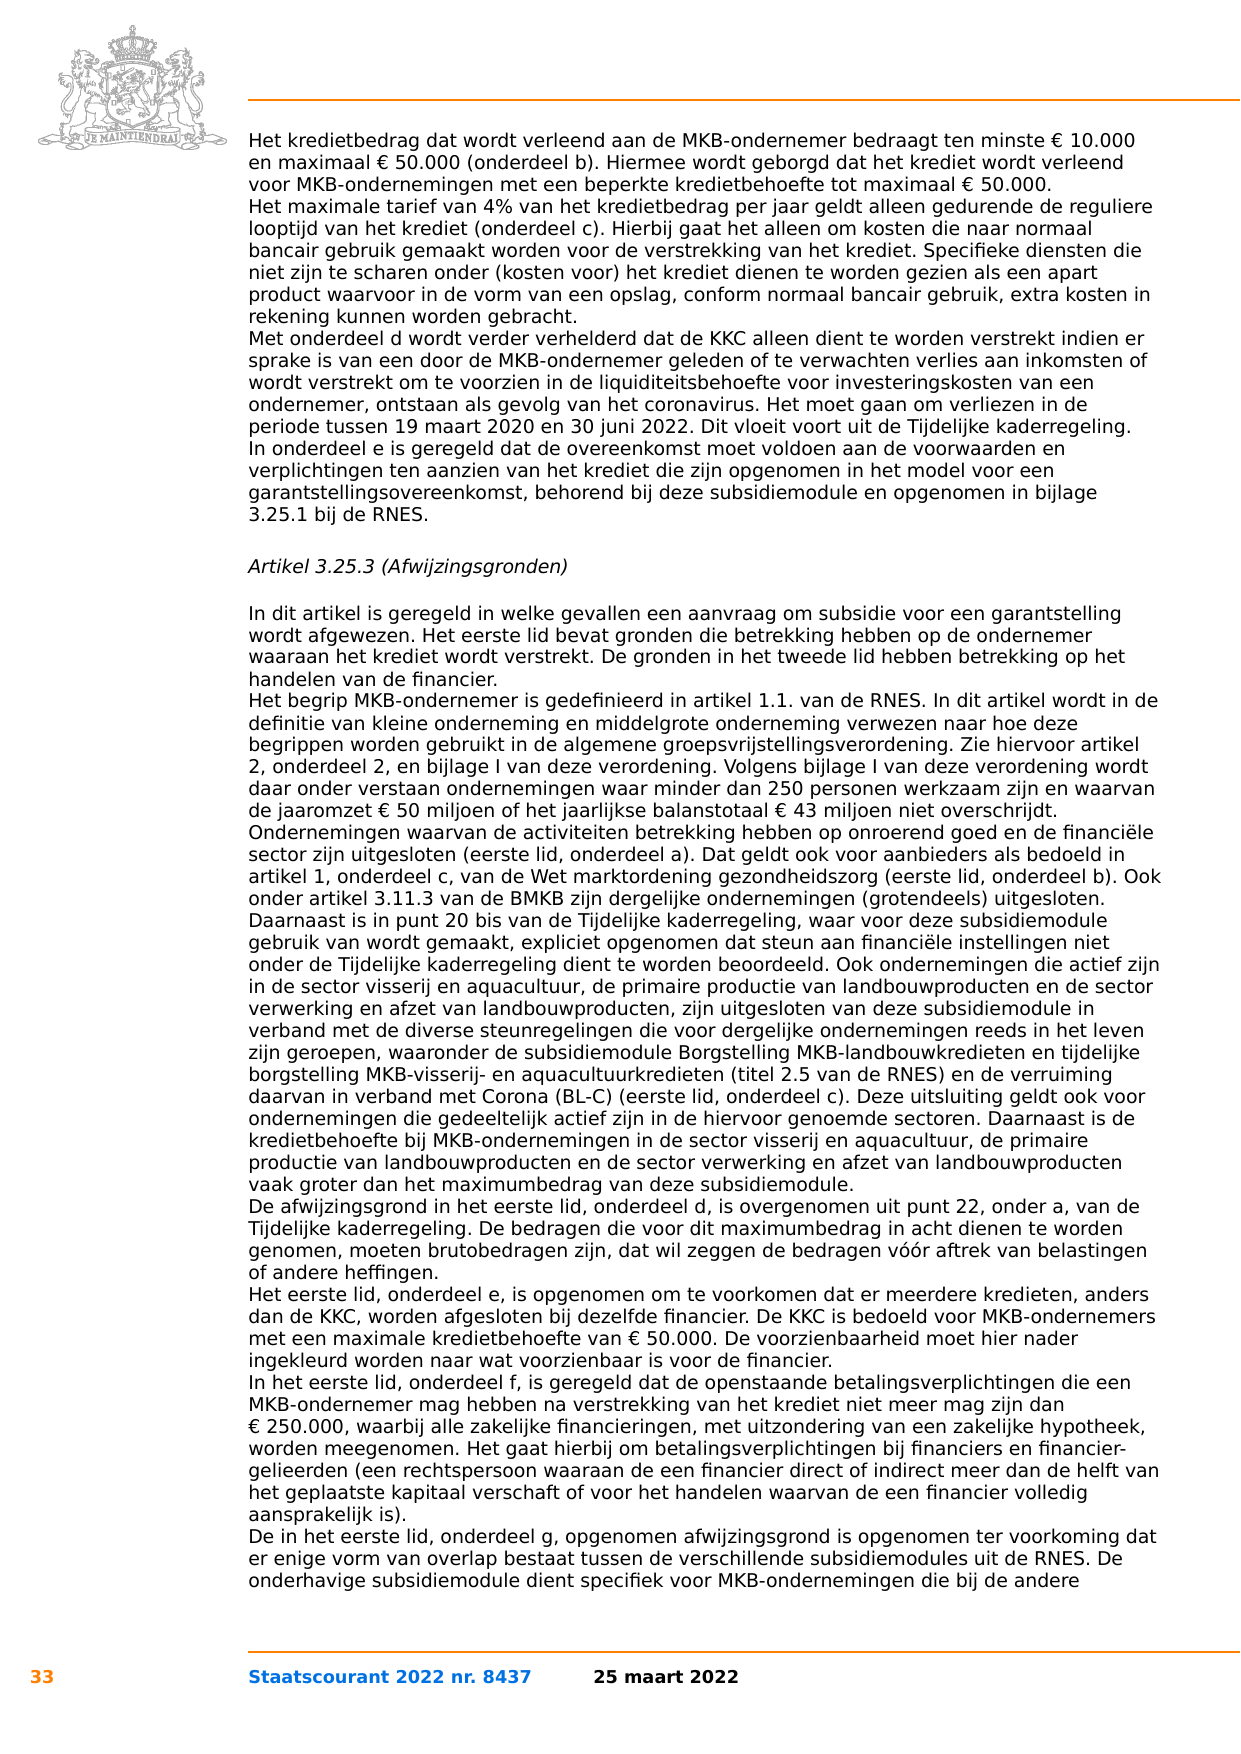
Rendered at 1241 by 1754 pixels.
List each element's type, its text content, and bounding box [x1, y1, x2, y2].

text Het maximale tarief van 4% van het kredietbedrag per jaar geldt alleen gedurende de reguliere looptijd van het krediet (onderdeel c). Hierbij gaat het alleen om kosten die naar normaal bancair gebruik gemaakt worden voor de verstrekking van het krediet. Specifieke diensten die niet zijn te scharen onder (kosten voor) het krediet dienen te worden gezien als een apart product waarvoor in de vorm van een opslag, conform normaal bancair gebruik, extra kosten in rekening kunnen worden gebracht. [248, 196, 1163, 328]
subtitle Artikel 3.25.3 (Afwijzingsgronden) [248, 556, 1163, 577]
text Het begrip MKB-ondernemer is gedefinieerd in artikel 1.1. van de RNES. In dit artikel wordt in de definitie van kleine onderneming en middelgrote onderneming verwezen naar hoe deze begrippen worden gebruikt in de algemene groepsvrijstellingsverordening. Zie hiervoor artikel 2, onderdeel 2, en bijlage I van deze verordening. Volgens bijlage I van deze verordening wordt daar onder verstaan ondernemingen waar minder dan 250 personen werkzaam zijn en waarvan de jaaromzet € 50 miljoen of het jaarlijkse balanstotaal € 43 miljoen niet overschrijdt. [248, 690, 1163, 822]
text In het eerste lid, onderdeel f, is geregeld dat de openstaande betalingsverplichtingen die een MKB-ondernemer mag hebben na verstrekking van het krediet niet meer mag zijn dan € 250.000, waarbij alle zakelijke financieringen, met uitzondering van een zakelijke hypotheek, worden meegenomen. Het gaat hierbij om betalingsverplichtingen bij financiers en financier-gelieerden (een rechtspersoon waaraan de een financier direct of indirect meer dan de helft van het geplaatste kapitaal verschaft of voor het handelen waarvan de een financier volledig aansprakelijk is). [248, 1372, 1163, 1526]
picture [38, 25, 227, 150]
text De afwijzingsgrond in het eerste lid, onderdeel d, is overgenomen uit punt 22, onder a, van de Tijdelijke kaderregeling. De bedragen die voor dit maximumbedrag in acht dienen te worden genomen, moeten brutobedragen zijn, dat wil zeggen de bedragen vóór aftrek van belastingen of andere heffingen. [248, 1196, 1163, 1284]
text Het eerste lid, onderdeel e, is opgenomen om te voorkomen dat er meerdere kredieten, anders dan de KKC, worden afgesloten bij dezelfde financier. De KKC is bedoeld voor MKB-ondernemers met een maximale kredietbehoefte van € 50.000. De voorzienbaarheid moet hier nader ingekleurd worden naar wat voorzienbaar is voor de financier. [248, 1284, 1163, 1372]
text In onderdeel e is geregeld dat de overeenkomst moet voldoen aan de voorwaarden en verplichtingen ten aanzien van het krediet die zijn opgenomen in het model voor een garantstellingsovereenkomst, behorend bij deze subsidiemodule en opgenomen in bijlage 3.25.1 bij de RNES. [248, 438, 1163, 526]
text De in het eerste lid, onderdeel g, opgenomen afwijzingsgrond is opgenomen ter voorkoming dat er enige vorm van overlap bestaat tussen de verschillende subsidiemodules uit de RNES. De onderhavige subsidiemodule dient specifiek voor MKB-ondernemingen die bij de andere [248, 1526, 1163, 1592]
text Met onderdeel d wordt verder verhelderd dat de KKC alleen dient te worden verstrekt indien er sprake is van een door de MKB-ondernemer geleden of te verwachten verlies aan inkomsten of wordt verstrekt om te voorzien in de liquiditeitsbehoefte voor investeringskosten van een ondernemer, ontstaan als gevolg van het coronavirus. Het moet gaan om verliezen in de periode tussen 19 maart 2020 en 30 juni 2022. Dit vloeit voort uit de Tijdelijke kaderregeling. [248, 328, 1163, 438]
text Het kredietbedrag dat wordt verleend aan de MKB-ondernemer bedraagt ten minste € 10.000 en maximaal € 50.000 (onderdeel b). Hiermee wordt geborgd dat het krediet wordt verleend voor MKB-ondernemingen met een beperkte kredietbehoefte tot maximaal € 50.000. [248, 130, 1163, 196]
text In dit artikel is geregeld in welke gevallen een aanvraag om subsidie voor een garantstelling wordt afgewezen. Het eerste lid bevat gronden die betrekking hebben op de ondernemer waaraan het krediet wordt verstrekt. De gronden in het tweede lid hebben betrekking op het handelen van de financier. [248, 602, 1163, 690]
text Ondernemingen waarvan de activiteiten betrekking hebben op onroerend goed en de financiële sector zijn uitgesloten (eerste lid, onderdeel a). Dat geldt ook voor aanbieders als bedoeld in artikel 1, onderdeel c, van de Wet marktordening gezondheidszorg (eerste lid, onderdeel b). Ook onder artikel 3.11.3 van de BMKB zijn dergelijke ondernemingen (grotendeels) uitgesloten. Daarnaast is in punt 20 bis van de Tijdelijke kaderregeling, waar voor deze subsidiemodule gebruik van wordt gemaakt, expliciet opgenomen dat steun aan financiële instellingen niet onder de Tijdelijke kaderregeling dient te worden beoordeeld. Ook ondernemingen die actief zijn in de sector visserij en aquacultuur, de primaire productie van landbouwproducten en de sector verwerking en afzet van landbouwproducten, zijn uitgesloten van deze subsidiemodule in verband met de diverse steunregelingen die voor dergelijke ondernemingen reeds in het leven zijn geroepen, waaronder de subsidiemodule Borgstelling MKB-landbouwkredieten en tijdelijke borgstelling MKB-visserij- en aquacultuurkredieten (titel 2.5 van de RNES) en de verruiming daarvan in verband met Corona (BL-C) (eerste lid, onderdeel c). Deze uitsluiting geldt ook voor ondernemingen die gedeeltelijk actief zijn in de hiervoor genoemde sectoren. Daarnaast is de kredietbehoefte bij MKB-ondernemingen in de sector visserij en aquacultuur, de primaire productie van landbouwproducten en de sector verwerking en afzet van landbouwproducten vaak groter dan het maximumbedrag van deze subsidiemodule. [248, 822, 1163, 1196]
